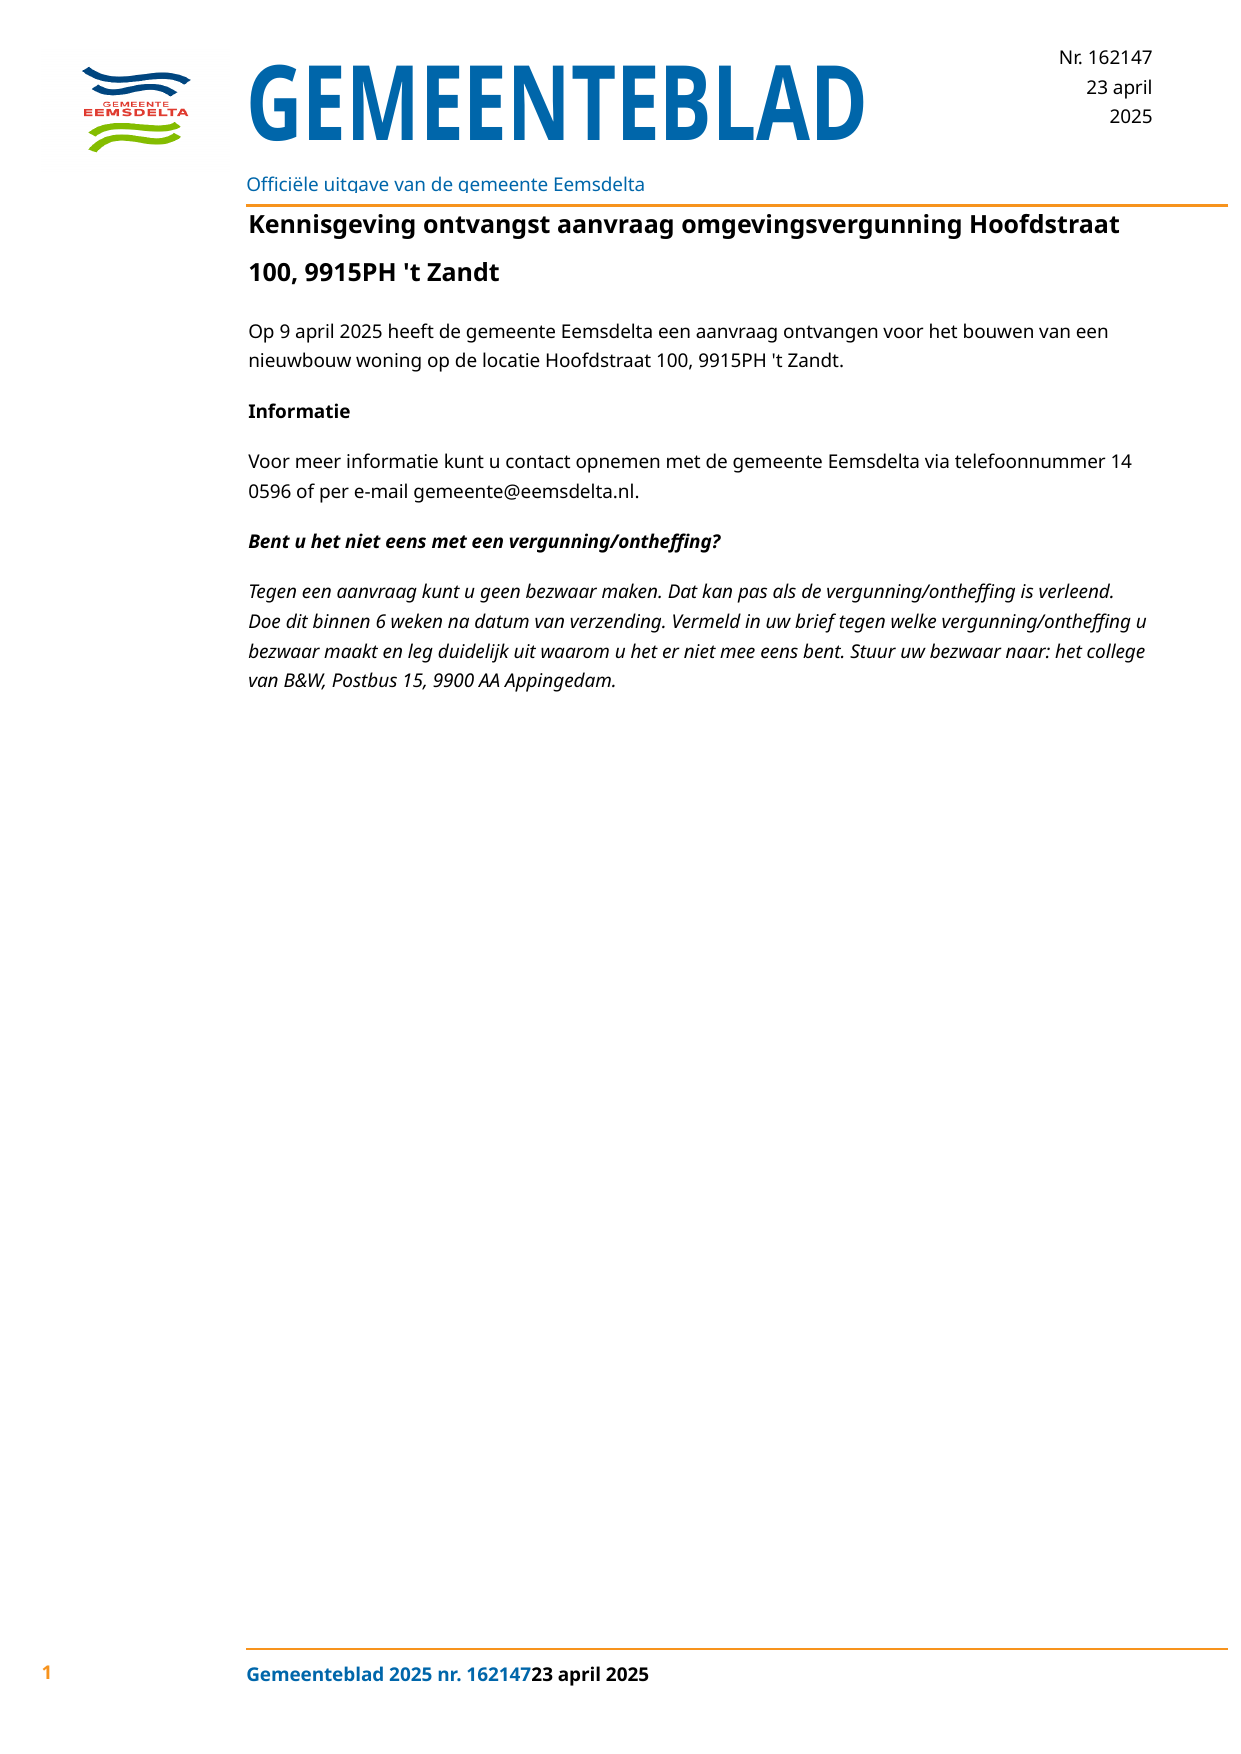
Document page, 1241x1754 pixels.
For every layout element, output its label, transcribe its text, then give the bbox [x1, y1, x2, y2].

text Kennisgeving ontvangst aanvraag omgevingsvergunning Hoofdstraat 100, 9915PH 't Zandt [248, 207, 1152, 288]
text Voor meer informatie kunt u contact opnemen met de gemeente Eemsdelta via telefoonnummer 14 0596 of per e-mail gemeente@eemsdelta.nl. [248, 448, 1152, 504]
text Bent u het niet eens met een vergunning/ontheffing? [248, 528, 1152, 554]
text Informatie [248, 398, 1152, 424]
text Tegen een aanvraag kunt u geen bezwaar maken. Dat kan pas als de vergunning/ontheffing is verleend. Doe dit binnen 6 weken na datum van verzending. Vermeld in uw brief tegen welke vergunning/ontheffing u bezwaar maakt en leg duidelijk uit waarom u het er niet mee eens bent. Stuur uw bezwaar naar: het college van B&W, Postbus 15, 9900 AA Appingedam. [248, 579, 1152, 693]
picture [41, 47, 231, 172]
text Op 9 april 2025 heeft de gemeente Eemsdelta een aanvraag ontvangen voor het bouwen van een nieuwbouw woning op de locatie Hoofdstraat 100, 9915PH 't Zandt. [248, 318, 1152, 373]
